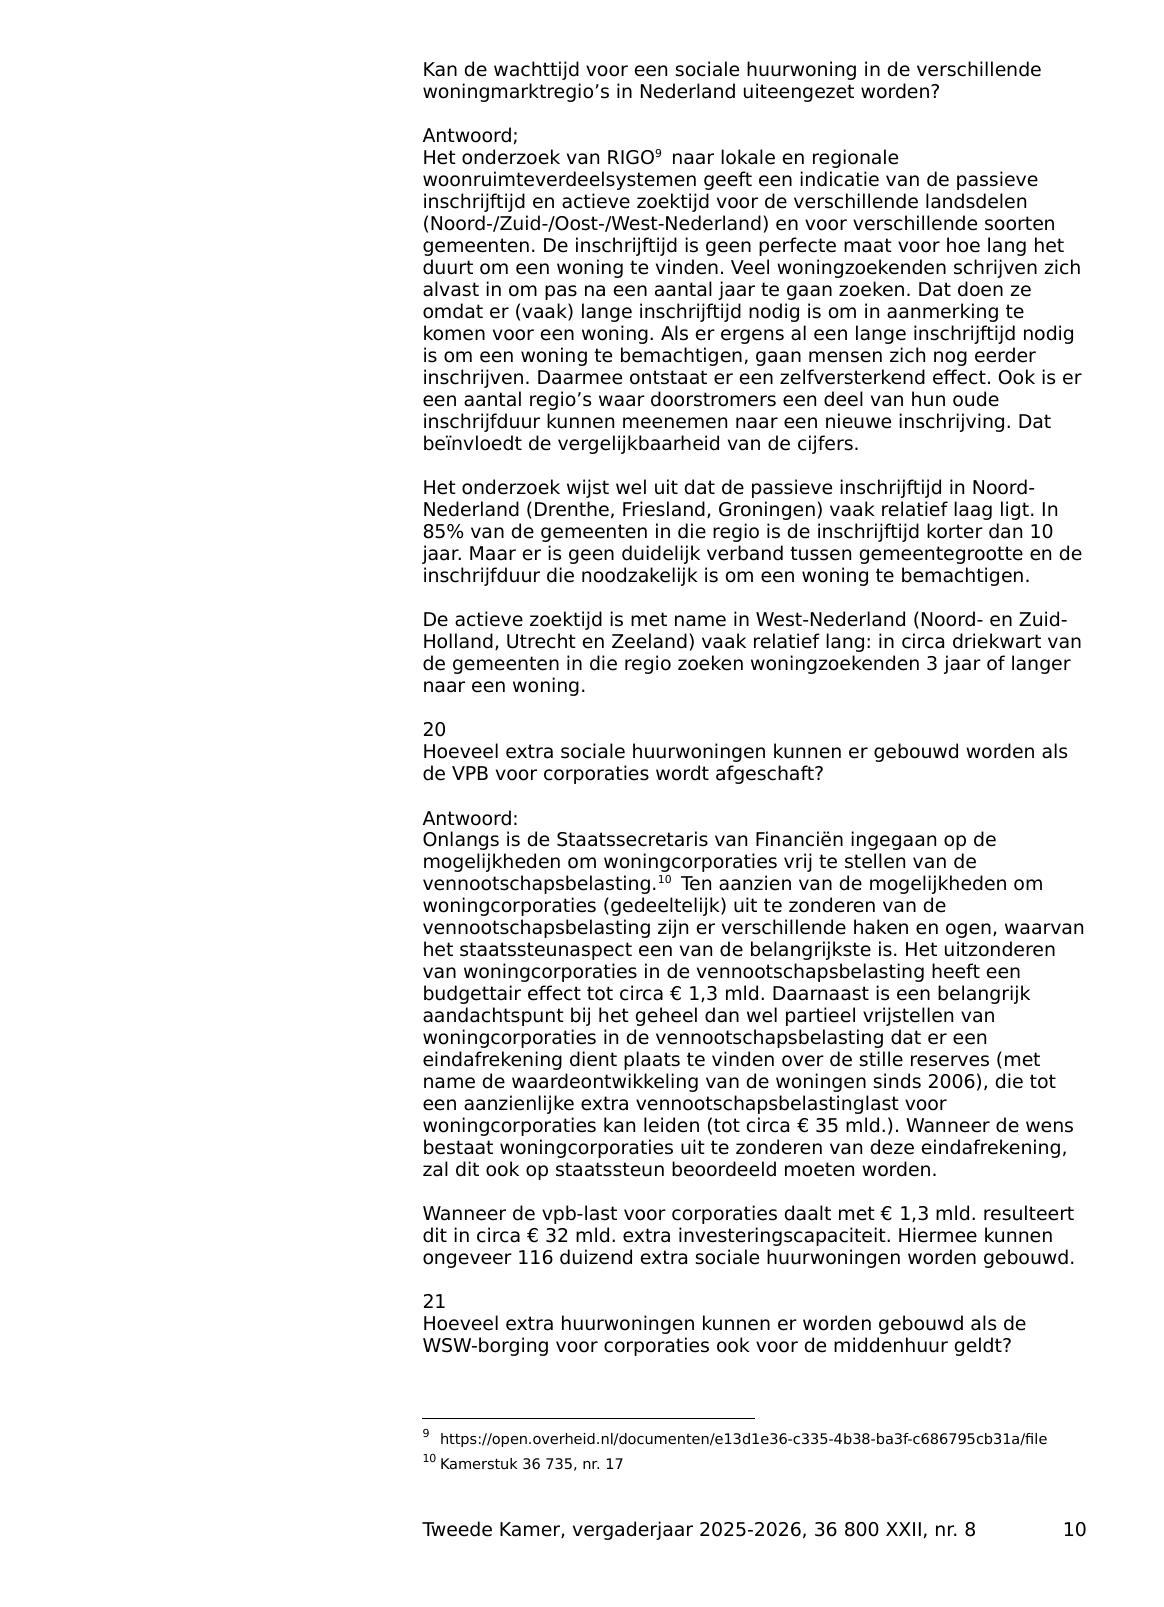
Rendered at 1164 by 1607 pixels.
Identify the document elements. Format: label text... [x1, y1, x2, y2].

text Hoeveel extra huurwoningen kunnen er worden gebouwd als de WSW-borging voor corporaties ook voor de middenhuur geldt? [422, 1313, 1087, 1357]
text 21 [422, 1291, 1087, 1313]
text Kamerstuk 36 735, nr. 17 [422, 1452, 1087, 1474]
text 20 [422, 719, 1087, 741]
text Het onderzoek van RIGO naar lokale en regionale woonruimteverdeelsystemen geeft een indicatie van de passieve inschrijftijd en actieve zoektijd voor de verschillende landsdelen (Noord-/Zuid-/Oost-/West-Nederland) en voor verschillende soorten gemeenten. De inschrijftijd is geen perfecte maat voor hoe lang het duurt om een woning te vinden. Veel woningzoekenden schrijven zich alvast in om pas na een aantal jaar te gaan zoeken. Dat doen ze omdat er (vaak) lange inschrijftijd nodig is om in aanmerking te komen voor een woning. Als er ergens al een lange inschrijftijd nodig is om een woning te bemachtigen, gaan mensen zich nog eerder inschrijven. Daarmee ontstaat er een zelfversterkend effect. Ook is er een aantal regio’s waar doorstromers een deel van hun oude inschrijfduur kunnen meenemen naar een nieuwe inschrijving. Dat beïnvloedt de vergelijkbaarheid van de cijfers. [422, 147, 1087, 455]
text Antwoord; [422, 125, 1087, 147]
text https://open.overheid.nl/documenten/e13d1e36-c335-4b38-ba3f-c686795cb31a/file [422, 1427, 1087, 1449]
text Hoeveel extra sociale huurwoningen kunnen er gebouwd worden als de VPB voor corporaties wordt afgeschaft? [422, 741, 1087, 785]
text Het onderzoek wijst wel uit dat de passieve inschrijftijd in Noord-Nederland (Drenthe, Friesland, Groningen) vaak relatief laag ligt. In 85% van de gemeenten in die regio is de inschrijftijd korter dan 10 jaar. Maar er is geen duidelijk verband tussen gemeentegrootte en de inschrijfduur die noodzakelijk is om een woning te bemachtigen. [422, 477, 1087, 587]
text Kan de wachttijd voor een sociale huurwoning in de verschillende woningmarktregio’s in Nederland uiteengezet worden? [422, 59, 1087, 103]
text Onlangs is de Staatssecretaris van Financiën ingegaan op de mogelijkheden om woningcorporaties vrij te stellen van de vennootschapsbelasting. Ten aanzien van de mogelijkheden om woningcorporaties (gedeeltelijk) uit te zonderen van de vennootschapsbelasting zijn er verschillende haken en ogen, waarvan het staatssteunaspect een van de belangrijkste is. Het uitzonderen van woningcorporaties in de vennootschapsbelasting heeft een budgettair effect tot circa € 1,3 mld. Daarnaast is een belangrijk aandachtspunt bij het geheel dan wel partieel vrijstellen van woningcorporaties in de vennootschapsbelasting dat er een eindafrekening dient plaats te vinden over de stille reserves (met name de waardeontwikkeling van de woningen sinds 2006), die tot een aanzienlijke extra vennootschapsbelastinglast voor woningcorporaties kan leiden (tot circa € 35 mld.). Wanneer de wens bestaat woningcorporaties uit te zonderen van deze eindafrekening, zal dit ook op staatssteun beoordeeld moeten worden. [422, 829, 1087, 1181]
text Antwoord: [422, 807, 1087, 829]
text De actieve zoektijd is met name in West-Nederland (Noord- en Zuid-Holland, Utrecht en Zeeland) vaak relatief lang: in circa driekwart van de gemeenten in die regio zoeken woningzoekenden 3 jaar of langer naar een woning. [422, 609, 1087, 697]
text Wanneer de vpb-last voor corporaties daalt met € 1,3 mld. resulteert dit in circa € 32 mld. extra investeringscapaciteit. Hiermee kunnen ongeveer 116 duizend extra sociale huurwoningen worden gebouwd. [422, 1203, 1087, 1269]
